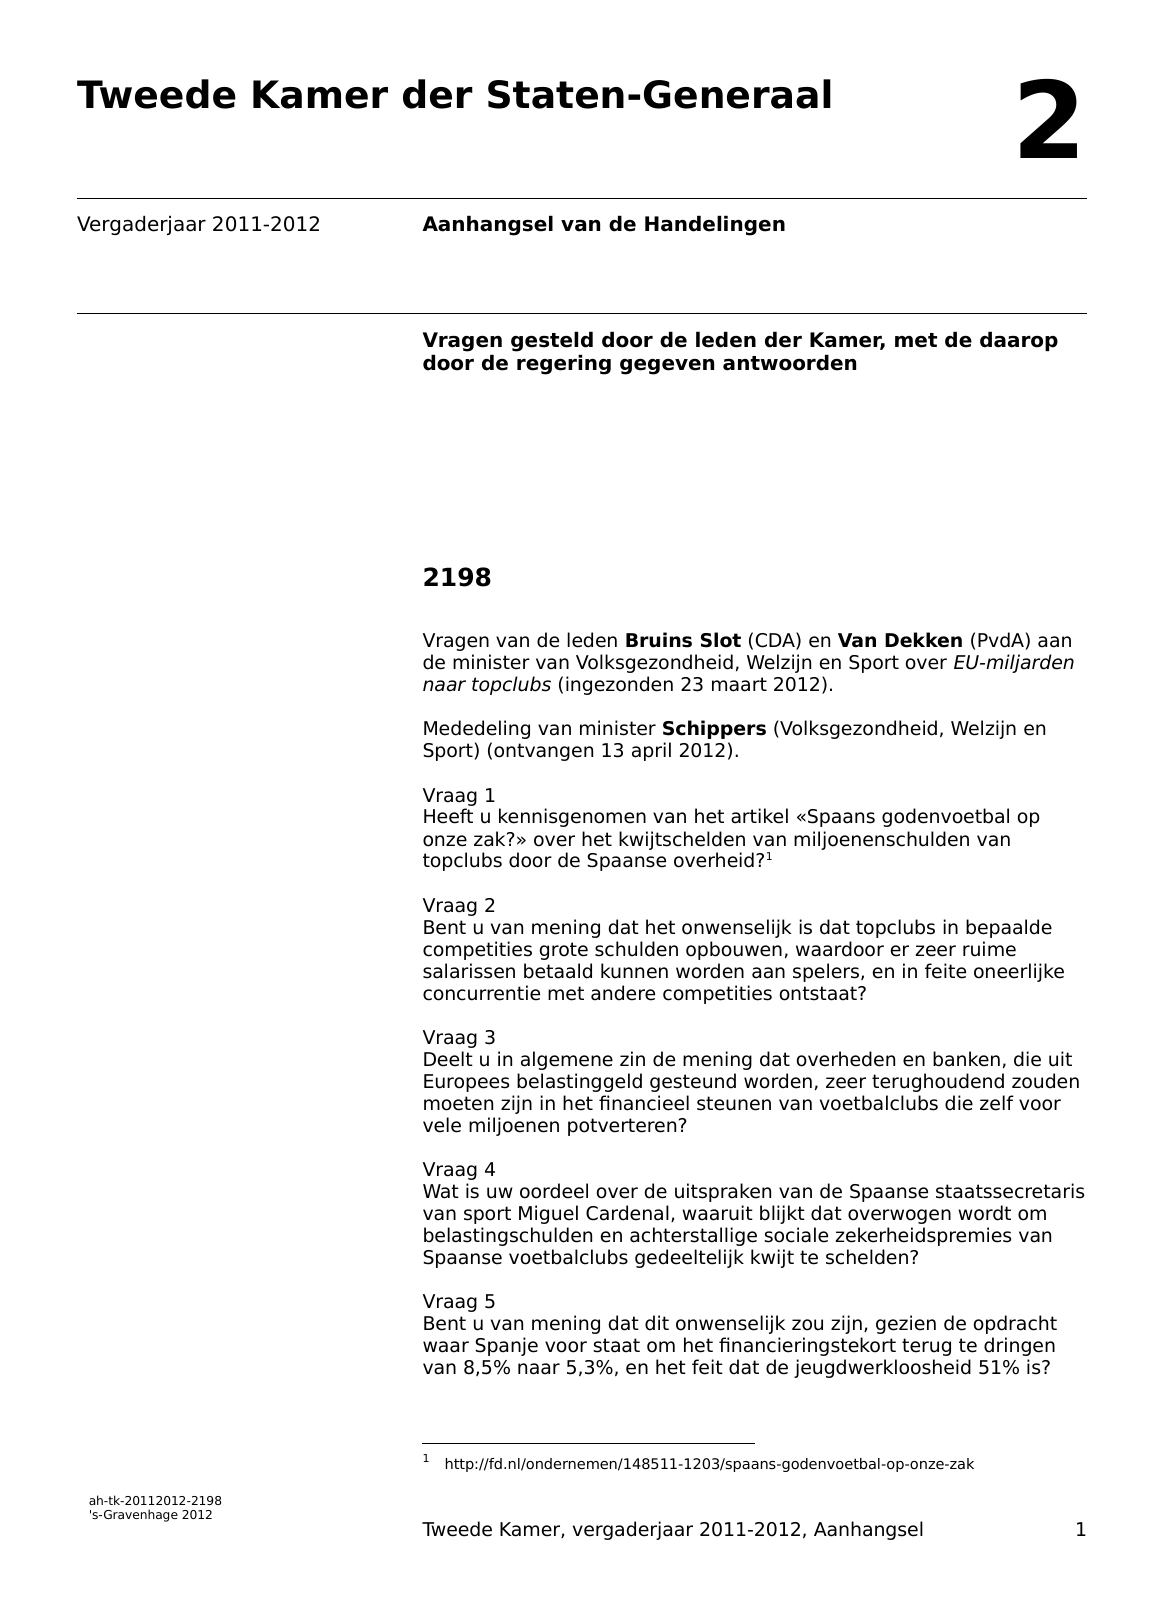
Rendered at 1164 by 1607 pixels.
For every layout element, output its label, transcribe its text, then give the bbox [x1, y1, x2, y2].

table_cell [77, 314, 422, 375]
text Vraag 2 [422, 894, 1087, 917]
text Mededeling van minister Schippers (Volksgezondheid, Welzijn en Sport) (ontvangen 13 april 2012). [422, 718, 1087, 762]
text Wat is uw oordeel over de uitspraken van de Spaanse staatssecretaris van sport Miguel Cardenal, waaruit blijkt dat overwogen wordt om belastingschulden en achterstallige sociale zekerheidspremies van Spaanse voetbalclubs gedeeltelijk kwijt te schelden? [422, 1181, 1087, 1269]
text Bent u van mening dat het onwenselijk is dat topclubs in bepaalde competities grote schulden opbouwen, waardoor er zeer ruime salarissen betaald kunnen worden aan spelers, en in feite oneerlijke concurrentie met andere competities ontstaat? [422, 917, 1087, 1004]
table_cell Vergaderjaar 2011-2012 [77, 199, 422, 313]
table_cell Vragen gesteld door de leden der Kamer, met de daarop door de regering gegeven antwoorden [422, 314, 1087, 375]
table_header 2 [886, 59, 1087, 198]
text Vraag 1 [422, 784, 1087, 806]
text ah-tk-20112012-2198 [88, 1494, 323, 1508]
text Vraag 4 [422, 1159, 1087, 1181]
text 2198 [422, 563, 1087, 592]
text Heeft u kennisgenomen van het artikel «Spaans godenvoetbal op onze zak?» over het kwijtschelden van miljoenenschulden van topclubs door de Spaanse overheid? [422, 806, 1087, 872]
text Vraag 5 [422, 1291, 1087, 1313]
text Vragen van de leden Bruins Slot (CDA) en Van Dekken (PvdA) aan de minister van Volksgezondheid, Welzijn en Sport over EU-miljarden naar topclubs (ingezonden 23 maart 2012). [422, 630, 1087, 696]
text 's-Gravenhage 2012 [88, 1508, 323, 1522]
table_cell Aanhangsel van de Handelingen [422, 199, 1087, 313]
text Bent u van mening dat dit onwenselijk zou zijn, gezien de opdracht waar Spanje voor staat om het financieringstekort terug te dringen van 8,5% naar 5,3%, en het feit dat de jeugdwerkloosheid 51% is? [422, 1313, 1087, 1379]
text Vraag 3 [422, 1027, 1087, 1049]
text Deelt u in algemene zin de mening dat overheden en banken, die uit Europees belastinggeld gesteund worden, zeer terughoudend zouden moeten zijn in het financieel steunen van voetbalclubs die zelf voor vele miljoenen potverteren? [422, 1049, 1087, 1137]
table_header Tweede Kamer der Staten-Generaal [77, 59, 886, 198]
text http://fd.nl/ondernemen/148511-1203/spaans-godenvoetbal-op-onze-zak [422, 1452, 1087, 1474]
